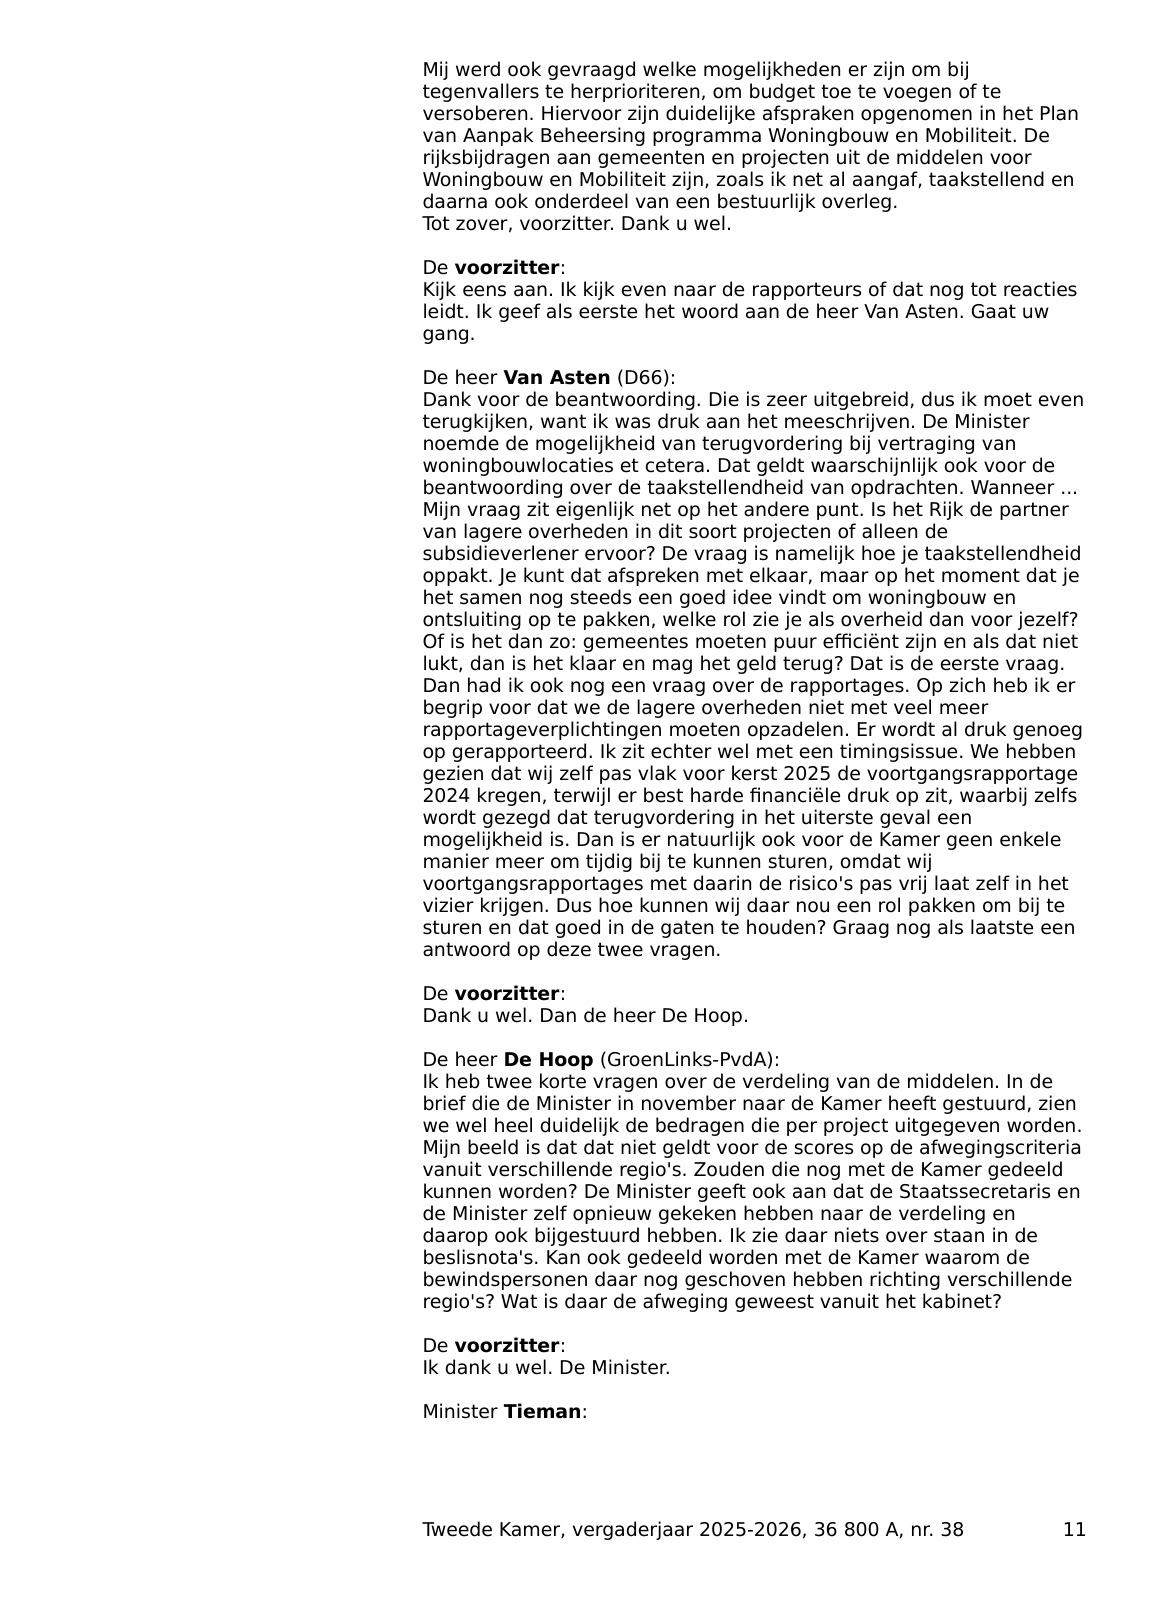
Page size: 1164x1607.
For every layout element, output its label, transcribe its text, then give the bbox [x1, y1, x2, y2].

text De voorzitter: [422, 257, 1087, 279]
text Ik heb twee korte vragen over de verdeling van de middelen. In de brief die de Minister in november naar de Kamer heeft gestuurd, zien we wel heel duidelijk de bedragen die per project uitgegeven worden. Mijn beeld is dat dat niet geldt voor de scores op de afwegingscriteria vanuit verschillende regio's. Zouden die nog met de Kamer gedeeld kunnen worden? De Minister geeft ook aan dat de Staatssecretaris en de Minister zelf opnieuw gekeken hebben naar de verdeling en daarop ook bijgestuurd hebben. Ik zie daar niets over staan in de beslisnota's. Kan ook gedeeld worden met de Kamer waarom de bewindspersonen daar nog geschoven hebben richting verschillende regio's? Wat is daar de afweging geweest vanuit het kabinet? [422, 1071, 1087, 1313]
text Tot zover, voorzitter. Dank u wel. [422, 213, 1087, 235]
text Minister Tieman: [422, 1401, 1087, 1423]
text De voorzitter: [422, 1335, 1087, 1357]
text Ik dank u wel. De Minister. [422, 1357, 1087, 1379]
text Mij werd ook gevraagd welke mogelijkheden er zijn om bij tegenvallers te herprioriteren, om budget toe te voegen of te versoberen. Hiervoor zijn duidelijke afspraken opgenomen in het Plan van Aanpak Beheersing programma Woningbouw en Mobiliteit. De rijksbijdragen aan gemeenten en projecten uit de middelen voor Woningbouw en Mobiliteit zijn, zoals ik net al aangaf, taakstellend en daarna ook onderdeel van een bestuurlijk overleg. [422, 59, 1087, 213]
text De heer Van Asten (D66): [422, 367, 1087, 389]
text De voorzitter: [422, 983, 1087, 1005]
text De heer De Hoop (GroenLinks-PvdA): [422, 1049, 1087, 1071]
text Dan had ik ook nog een vraag over de rapportages. Op zich heb ik er begrip voor dat we de lagere overheden niet met veel meer rapportageverplichtingen moeten opzadelen. Er wordt al druk genoeg op gerapporteerd. Ik zit echter wel met een timingsissue. We hebben gezien dat wij zelf pas vlak voor kerst 2025 de voortgangsrapportage 2024 kregen, terwijl er best harde financiële druk op zit, waarbij zelfs wordt gezegd dat terugvordering in het uiterste geval een mogelijkheid is. Dan is er natuurlijk ook voor de Kamer geen enkele manier meer om tijdig bij te kunnen sturen, omdat wij voortgangsrapportages met daarin de risico's pas vrij laat zelf in het vizier krijgen. Dus hoe kunnen wij daar nou een rol pakken om bij te sturen en dat goed in de gaten te houden? Graag nog als laatste een antwoord op deze twee vragen. [422, 675, 1087, 961]
text Kijk eens aan. Ik kijk even naar de rapporteurs of dat nog tot reacties leidt. Ik geef als eerste het woord aan de heer Van Asten. Gaat uw gang. [422, 279, 1087, 345]
text Dank u wel. Dan de heer De Hoop. [422, 1005, 1087, 1027]
text Dank voor de beantwoording. Die is zeer uitgebreid, dus ik moet even terugkijken, want ik was druk aan het meeschrijven. De Minister noemde de mogelijkheid van terugvordering bij vertraging van woningbouwlocaties et cetera. Dat geldt waarschijnlijk ook voor de beantwoording over de taakstellendheid van opdrachten. Wanneer ... Mijn vraag zit eigenlijk net op het andere punt. Is het Rijk de partner van lagere overheden in dit soort projecten of alleen de subsidieverlener ervoor? De vraag is namelijk hoe je taakstellendheid oppakt. Je kunt dat afspreken met elkaar, maar op het moment dat je het samen nog steeds een goed idee vindt om woningbouw en ontsluiting op te pakken, welke rol zie je als overheid dan voor jezelf? Of is het dan zo: gemeentes moeten puur efficiënt zijn en als dat niet lukt, dan is het klaar en mag het geld terug? Dat is de eerste vraag. [422, 389, 1087, 675]
